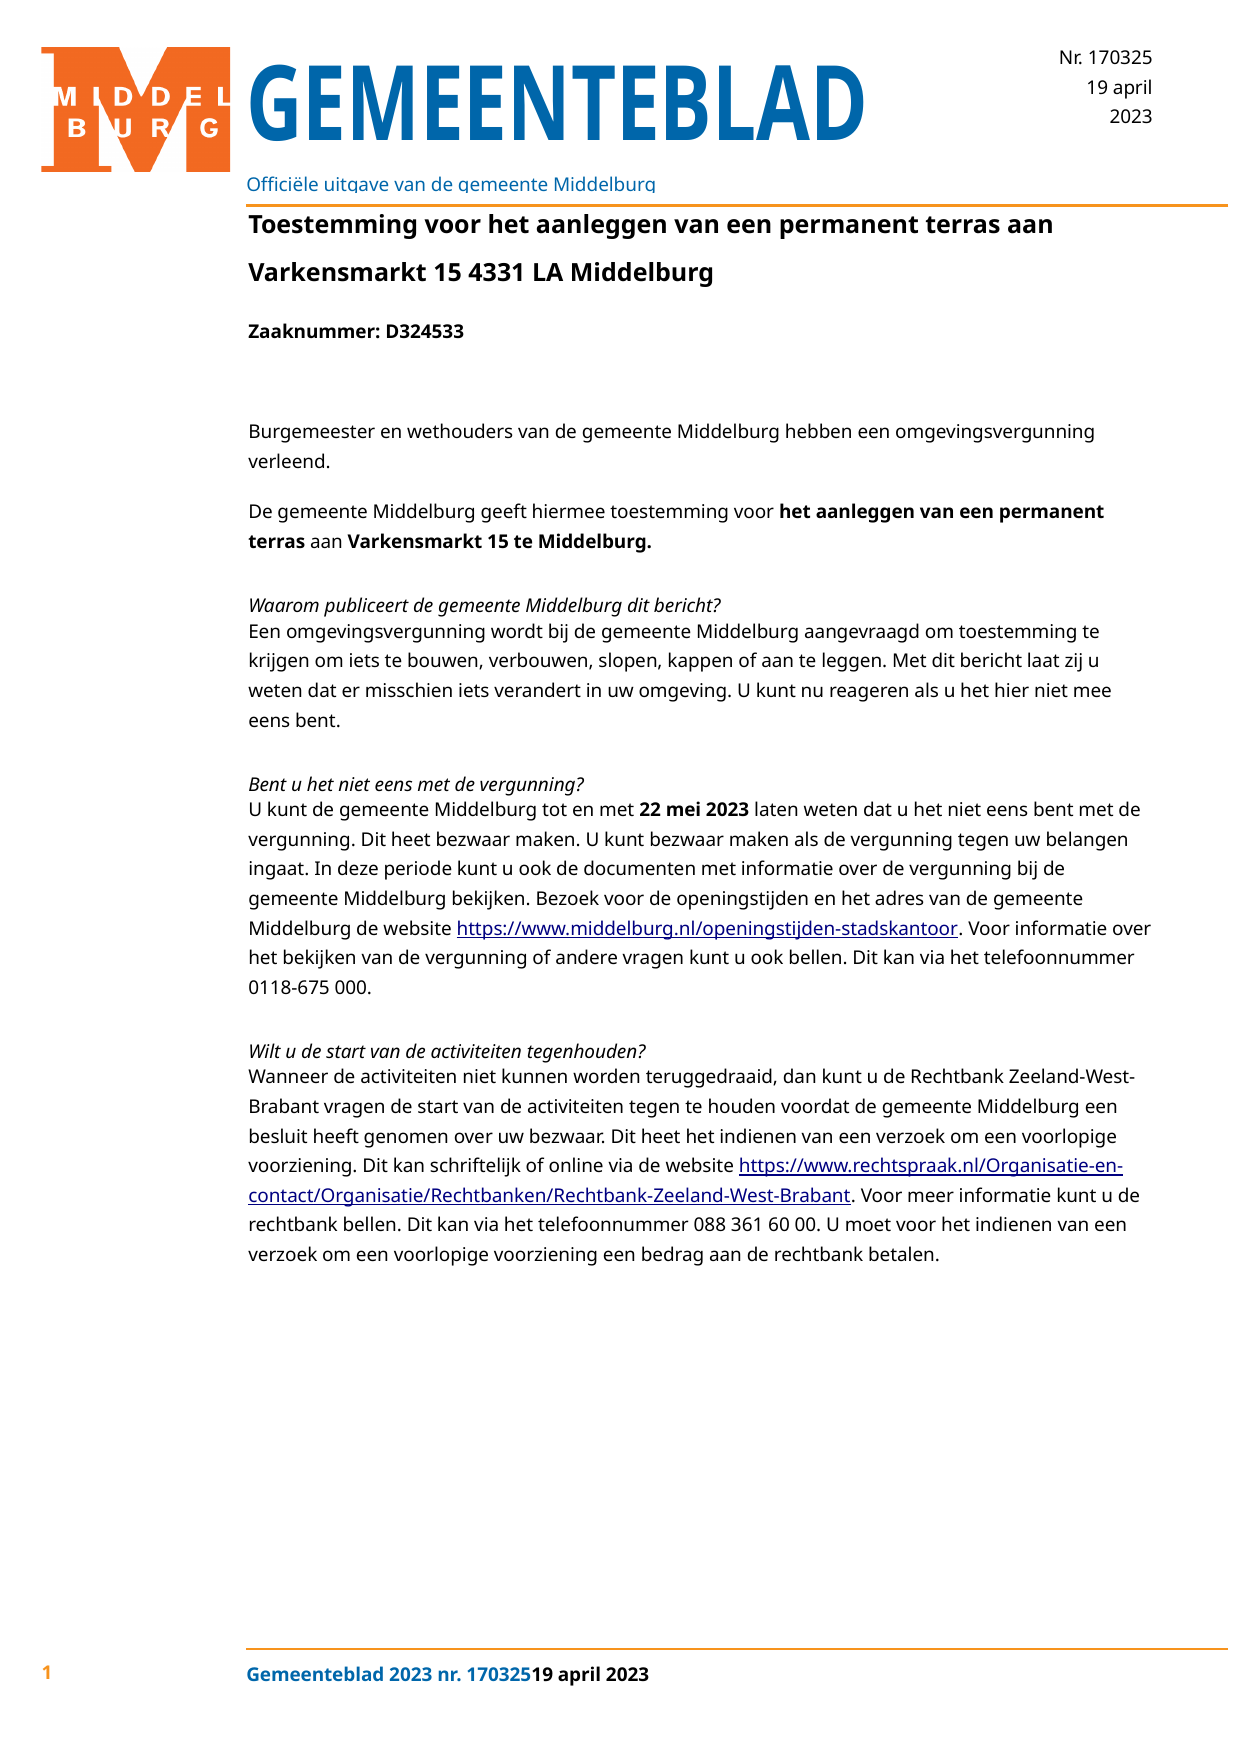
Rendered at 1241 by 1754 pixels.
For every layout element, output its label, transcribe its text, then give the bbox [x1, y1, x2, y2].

text Burgemeester en wethouders van de gemeente Middelburg hebben een omgevingsvergunning verleend. [248, 419, 1152, 474]
text Wilt u de start van de activiteiten tegenhouden? [248, 1038, 1152, 1064]
text Bent u het niet eens met de vergunning? [248, 771, 1152, 796]
text De gemeente Middelburg geeft hiermee toestemming voor het aanleggen van een permanent terras aan Varkensmarkt 15 te Middelburg. [248, 499, 1152, 554]
picture [41, 47, 231, 172]
text Wanneer de activiteiten niet kunnen worden teruggedraaid, dan kunt u de Rechtbank Zeeland-West-Brabant vragen de start van de activiteiten tegen te houden voordat de gemeente Middelburg een besluit heeft genomen over uw bezwaar. Dit heet het indienen van een verzoek om een voorlopige voorziening. Dit kan schriftelijk of online via de website https://www.rechtspraak.nl/Organisatie-en-contact/Organisatie/Rechtbanken/Rechtbank-Zeeland-West-Brabant. Voor meer informatie kunt u de rechtbank bellen. Dit kan via het telefoonnummer 088 361 60 00. U moet voor het indienen van een verzoek om een voorlopige voorziening een bedrag aan de rechtbank betalen. [248, 1064, 1152, 1267]
text Zaaknummer: D324533 [248, 318, 1152, 344]
text U kunt de gemeente Middelburg tot en met 22 mei 2023 laten weten dat u het niet eens bent met de vergunning. Dit heet bezwaar maken. U kunt bezwaar maken als de vergunning tegen uw belangen ingaat. In deze periode kunt u ook de documenten met informatie over de vergunning bij de gemeente Middelburg bekijken. Bezoek voor de openingstijden en het adres van de gemeente Middelburg de website https://www.middelburg.nl/openingstijden-stadskantoor. Voor informatie over het bekijken van de vergunning of andere vragen kunt u ook bellen. Dit kan via het telefoonnummer 0118-675 000. [248, 796, 1152, 1000]
text Een omgevingsvergunning wordt bij de gemeente Middelburg aangevraagd om toestemming te krijgen om iets te bouwen, verbouwen, slopen, kappen of aan te leggen. Met dit bericht laat zij u weten dat er misschien iets verandert in uw omgeving. U kunt nu reageren als u het hier niet mee eens bent. [248, 618, 1152, 732]
text Waarom publiceert de gemeente Middelburg dit bericht? [248, 592, 1152, 618]
text Toestemming voor het aanleggen van een permanent terras aan Varkensmarkt 15 4331 LA Middelburg [248, 207, 1152, 288]
